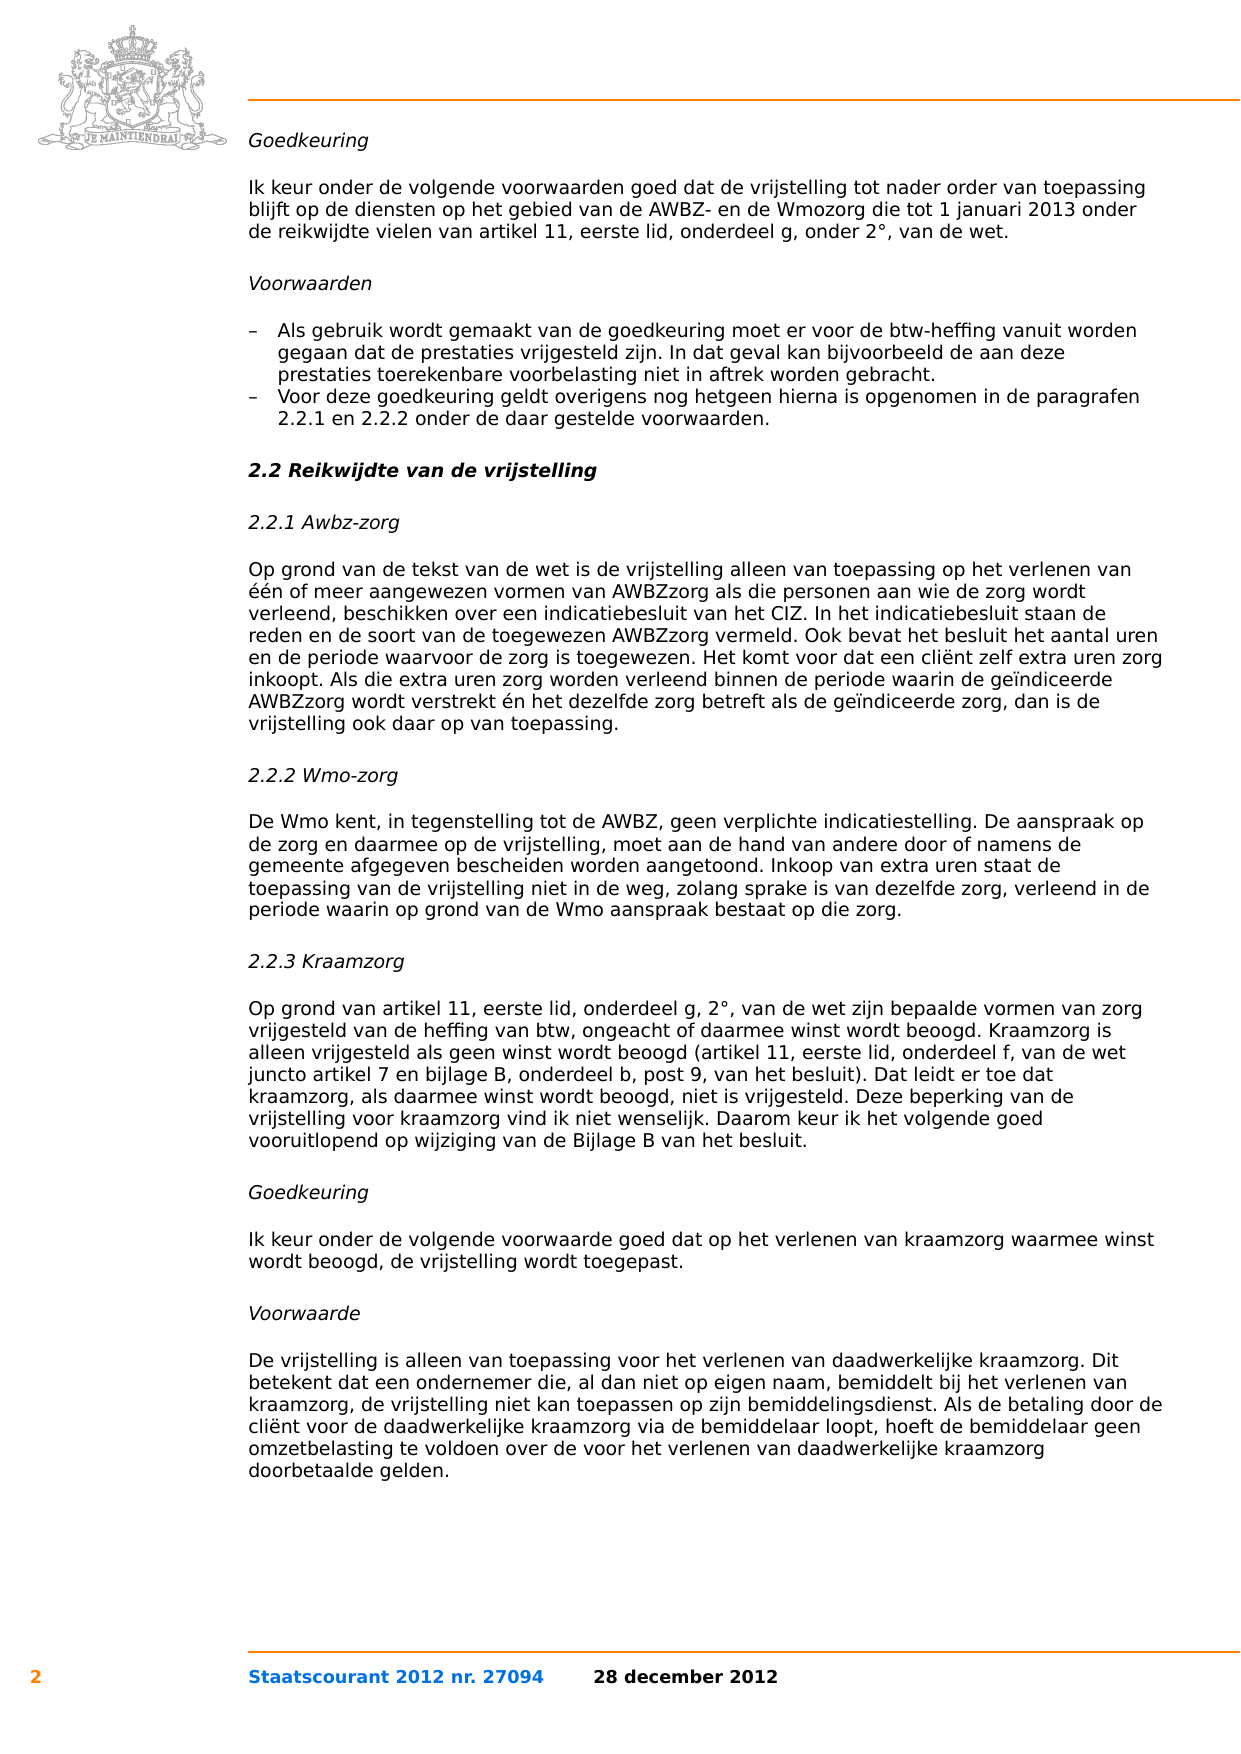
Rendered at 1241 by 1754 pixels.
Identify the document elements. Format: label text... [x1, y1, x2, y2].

text Op grond van artikel 11, eerste lid, onderdeel g, 2°, van de wet zijn bepaalde vormen van zorg vrijgesteld van de heffing van btw, ongeacht of daarmee winst wordt beoogd. Kraamzorg is alleen vrijgesteld als geen winst wordt beoogd (artikel 11, eerste lid, onderdeel f, van de wet juncto artikel 7 en bijlage B, onderdeel b, post 9, van het besluit). Dat leidt er toe dat kraamzorg, als daarmee winst wordt beoogd, niet is vrijgesteld. Deze beperking van de vrijstelling voor kraamzorg vind ik niet wenselijk. Daarom keur ik het volgende goed vooruitlopend op wijziging van de Bijlage B van het besluit. [248, 998, 1163, 1152]
text De Wmo kent, in tegenstelling tot de AWBZ, geen verplichte indicatiestelling. De aanspraak op de zorg en daarmee op de vrijstelling, moet aan de hand van andere door of namens de gemeente afgegeven bescheiden worden aangetoond. Inkoop van extra uren staat de toepassing van de vrijstelling niet in de weg, zolang sprake is van dezelfde zorg, verleend in de periode waarin op grond van de Wmo aanspraak bestaat op die zorg. [248, 811, 1163, 921]
subtitle 2.2 Reikwijdte van de vrijstelling [248, 460, 1163, 482]
subtitle Goedkeuring [248, 1182, 1163, 1204]
subtitle 2.2.1 Awbz-zorg [248, 512, 1163, 534]
text Ik keur onder de volgende voorwaarden goed dat de vrijstelling tot nader order van toepassing blijft op de diensten op het gebied van de AWBZ- en de Wmozorg die tot 1 januari 2013 onder de reikwijdte vielen van artikel 11, eerste lid, onderdeel g, onder 2°, van de wet. [248, 177, 1163, 243]
subtitle Goedkeuring [248, 130, 1163, 152]
subtitle Voorwaarde [248, 1303, 1163, 1325]
subtitle Voorwaarden [248, 273, 1163, 295]
picture [38, 25, 227, 150]
text De vrijstelling is alleen van toepassing voor het verlenen van daadwerkelijke kraamzorg. Dit betekent dat een ondernemer die, al dan niet op eigen naam, bemiddelt bij het verlenen van kraamzorg, de vrijstelling niet kan toepassen op zijn bemiddelingsdienst. Als de betaling door de cliënt voor de daadwerkelijke kraamzorg via de bemiddelaar loopt, hoeft de bemiddelaar geen omzetbelasting te voldoen over de voor het verlenen van daadwerkelijke kraamzorg doorbetaalde gelden. [248, 1350, 1163, 1482]
text Op grond van de tekst van de wet is de vrijstelling alleen van toepassing op het verlenen van één of meer aangewezen vormen van AWBZzorg als die personen aan wie de zorg wordt verleend, beschikken over een indicatiebesluit van het CIZ. In het indicatiebesluit staan de reden en de soort van de toegewezen AWBZzorg vermeld. Ook bevat het besluit het aantal uren en de periode waarvoor de zorg is toegewezen. Het komt voor dat een cliënt zelf extra uren zorg inkoopt. Als die extra uren zorg worden verleend binnen de periode waarin de geïndiceerde AWBZzorg wordt verstrekt én het dezelfde zorg betreft als de geïndiceerde zorg, dan is de vrijstelling ook daar op van toepassing. [248, 559, 1163, 734]
subtitle 2.2.3 Kraamzorg [248, 951, 1163, 973]
text Ik keur onder de volgende voorwaarde goed dat op het verlenen van kraamzorg waarmee winst wordt beoogd, de vrijstelling wordt toegepast. [248, 1229, 1163, 1273]
text – Als gebruik wordt gemaakt van de goedkeuring moet er voor de btw-heffing vanuit worden gegaan dat de prestaties vrijgesteld zijn. In dat geval kan bijvoorbeeld de aan deze prestaties toerekenbare voorbelasting niet in aftrek worden gebracht. [248, 320, 1163, 386]
subtitle 2.2.2 Wmo-zorg [248, 764, 1163, 786]
text – Voor deze goedkeuring geldt overigens nog hetgeen hierna is opgenomen in de paragrafen 2.2.1 en 2.2.2 onder de daar gestelde voorwaarden. [248, 386, 1163, 430]
